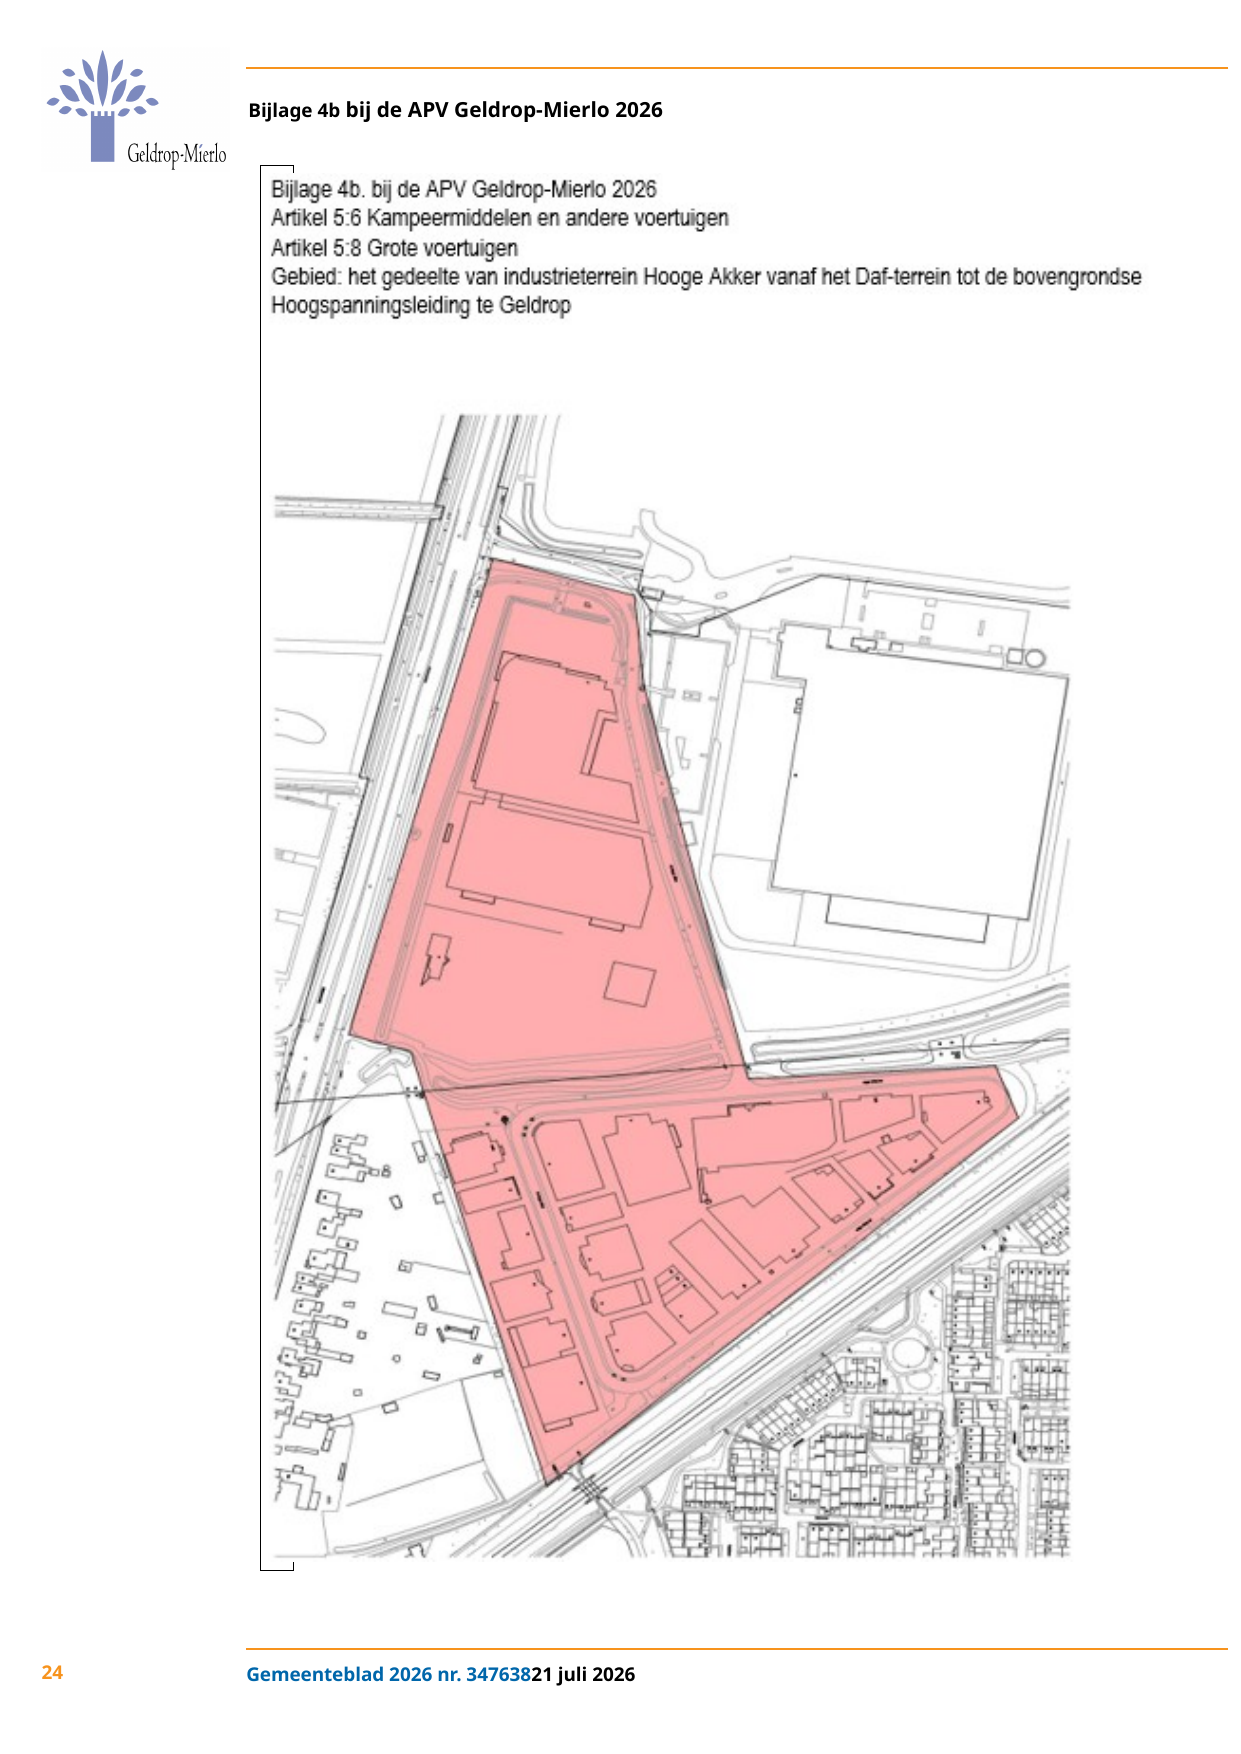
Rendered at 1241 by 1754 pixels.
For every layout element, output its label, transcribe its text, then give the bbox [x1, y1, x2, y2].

picture [268, 173, 1149, 1562]
picture [41, 47, 231, 172]
text Bijlage 4b bij de APV Geldrop-Mierlo 2026 [248, 95, 1152, 123]
